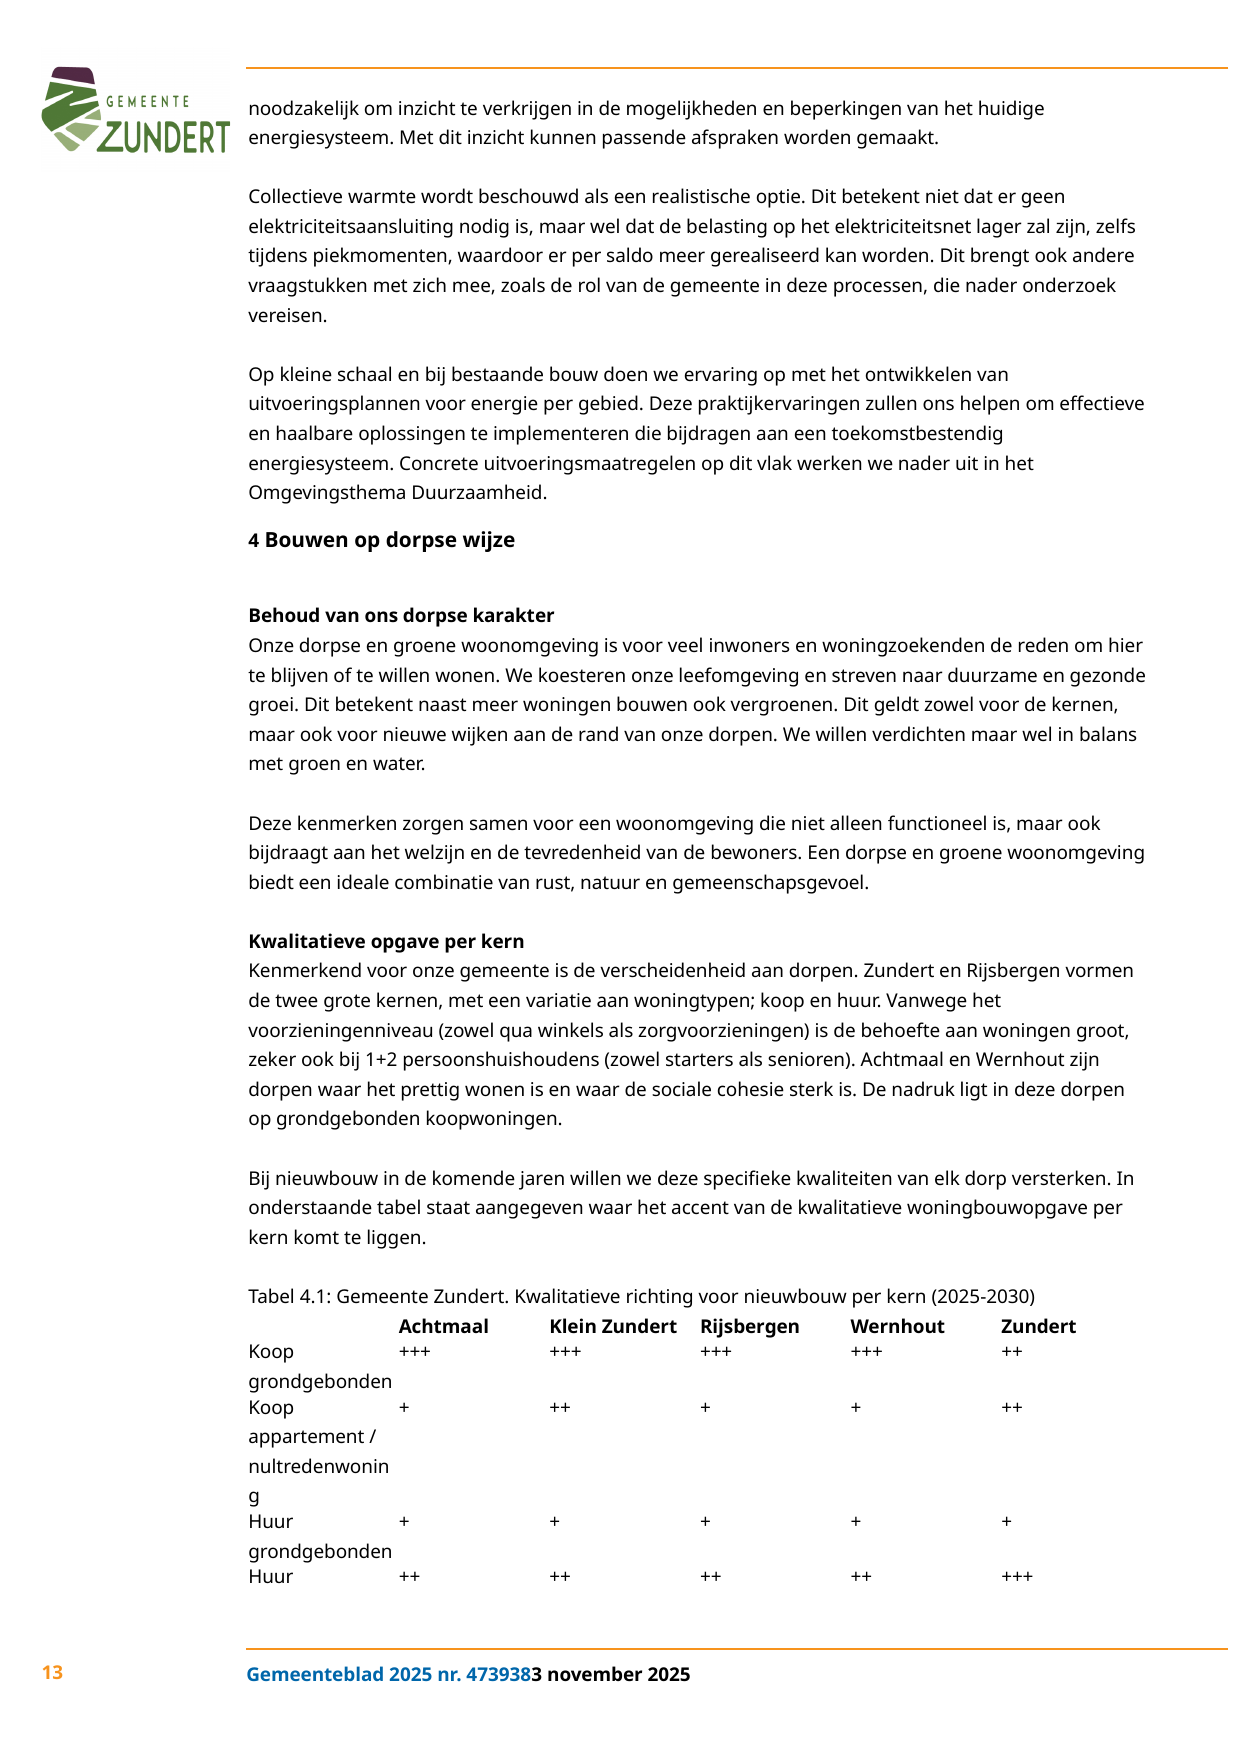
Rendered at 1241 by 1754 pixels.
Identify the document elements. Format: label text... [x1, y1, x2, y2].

table_cell ++ [1001, 1394, 1152, 1508]
table_header Zundert [1001, 1313, 1152, 1338]
table_cell Koop appartement / nultredenwoning [248, 1394, 398, 1508]
table_cell + [1001, 1508, 1152, 1564]
text 4 Bouwen op dorpse wijze [248, 525, 1152, 553]
text Collectieve warmte wordt beschouwd als een realistische optie. Dit betekent niet dat er geen elektriciteitsaansluiting nodig is, maar wel dat de belasting op het elektriciteitsnet lager zal zijn, zelfs tijdens piekmomenten, waardoor er per saldo meer gerealiseerd kan worden. Dit brengt ook andere vraagstukken met zich mee, zoals de rol van de gemeente in deze processen, die nader onderzoek vereisen. [248, 183, 1152, 328]
text Bij nieuwbouw in de komende jaren willen we deze specifieke kwaliteiten van elk dorp versterken. In onderstaande tabel staat aangegeven waar het accent van de kwalitatieve woningbouwopgave per kern komt te liggen. [248, 1165, 1152, 1250]
table_header Achtmaal [399, 1313, 549, 1338]
picture [41, 47, 231, 172]
table_cell +++ [850, 1339, 1001, 1394]
table_header Wernhout [850, 1313, 1001, 1338]
text Op kleine schaal en bij bestaande bouw doen we ervaring op met het ontwikkelen van uitvoeringsplannen voor energie per gebied. Deze praktijkervaringen zullen ons helpen om effectieve en haalbare oplossingen te implementeren die bijdragen aan een toekomstbestendig energiesysteem. Concrete uitvoeringsmaatregelen op dit vlak werken we nader uit in het Omgevingsthema Duurzaamheid. [248, 361, 1152, 505]
table_cell +++ [399, 1339, 549, 1394]
table_cell + [700, 1508, 850, 1564]
text Onze dorpse en groene woonomgeving is voor veel inwoners en woningzoekenden de reden om hier te blijven of te willen wonen. We koesteren onze leefomgeving en streven naar duurzame en gezonde groei. Dit betekent naast meer woningen bouwen ook vergroenen. Dit geldt zowel voor de kernen, maar ook voor nieuwe wijken aan de rand van onze dorpen. We willen verdichten maar wel in balans met groen en water. [248, 632, 1152, 776]
table_cell + [399, 1394, 549, 1508]
text noodzakelijk om inzicht te verkrijgen in de mogelijkheden en beperkingen van het huidige energiesysteem. Met dit inzicht kunnen passende afspraken worden gemaakt. [248, 95, 1152, 150]
table_cell ++ [1001, 1339, 1152, 1394]
table_cell ++ [850, 1564, 1001, 1589]
table_cell + [850, 1394, 1001, 1508]
table_cell + [850, 1508, 1001, 1564]
table_header [248, 1313, 398, 1338]
table_cell +++ [549, 1339, 700, 1394]
table_cell ++ [399, 1564, 549, 1589]
table_cell + [399, 1508, 549, 1564]
text Behoud van ons dorpse karakter [248, 603, 1152, 628]
table_cell ++ [700, 1564, 850, 1589]
text Kwalitatieve opgave per kern [248, 928, 1152, 954]
table_cell Huur [248, 1564, 398, 1589]
text Deze kenmerken zorgen samen voor een woonomgeving die niet alleen functioneel is, maar ook bijdraagt aan het welzijn en de tevredenheid van de bewoners. Een dorpse en groene woonomgeving biedt een ideale combinatie van rust, natuur en gemeenschapsgevoel. [248, 810, 1152, 895]
table_cell Koop grondgebonden [248, 1339, 398, 1394]
table_cell + [700, 1394, 850, 1508]
table_header Rijsbergen [700, 1313, 850, 1338]
table_cell Huur grondgebonden [248, 1508, 398, 1564]
table_cell +++ [700, 1339, 850, 1394]
text Kenmerkend voor onze gemeente is de verscheidenheid aan dorpen. Zundert en Rijsbergen vormen de twee grote kernen, met een variatie aan woningtypen; koop en huur. Vanwege het voorzieningenniveau (zowel qua winkels als zorgvoorzieningen) is de behoefte aan woningen groot, zeker ook bij 1+2 persoonshuishoudens (zowel starters als senioren). Achtmaal en Wernhout zijn dorpen waar het prettig wonen is en waar de sociale cohesie sterk is. De nadruk ligt in deze dorpen op grondgebonden koopwoningen. [248, 958, 1152, 1131]
table_cell + [549, 1508, 700, 1564]
table_cell ++ [549, 1564, 700, 1589]
table_cell ++ [549, 1394, 700, 1508]
table_cell +++ [1001, 1564, 1152, 1589]
table_header Klein Zundert [549, 1313, 700, 1338]
text Tabel 4.1: Gemeente Zundert. Kwalitatieve richting voor nieuwbouw per kern (2025-2030) [248, 1283, 1152, 1309]
